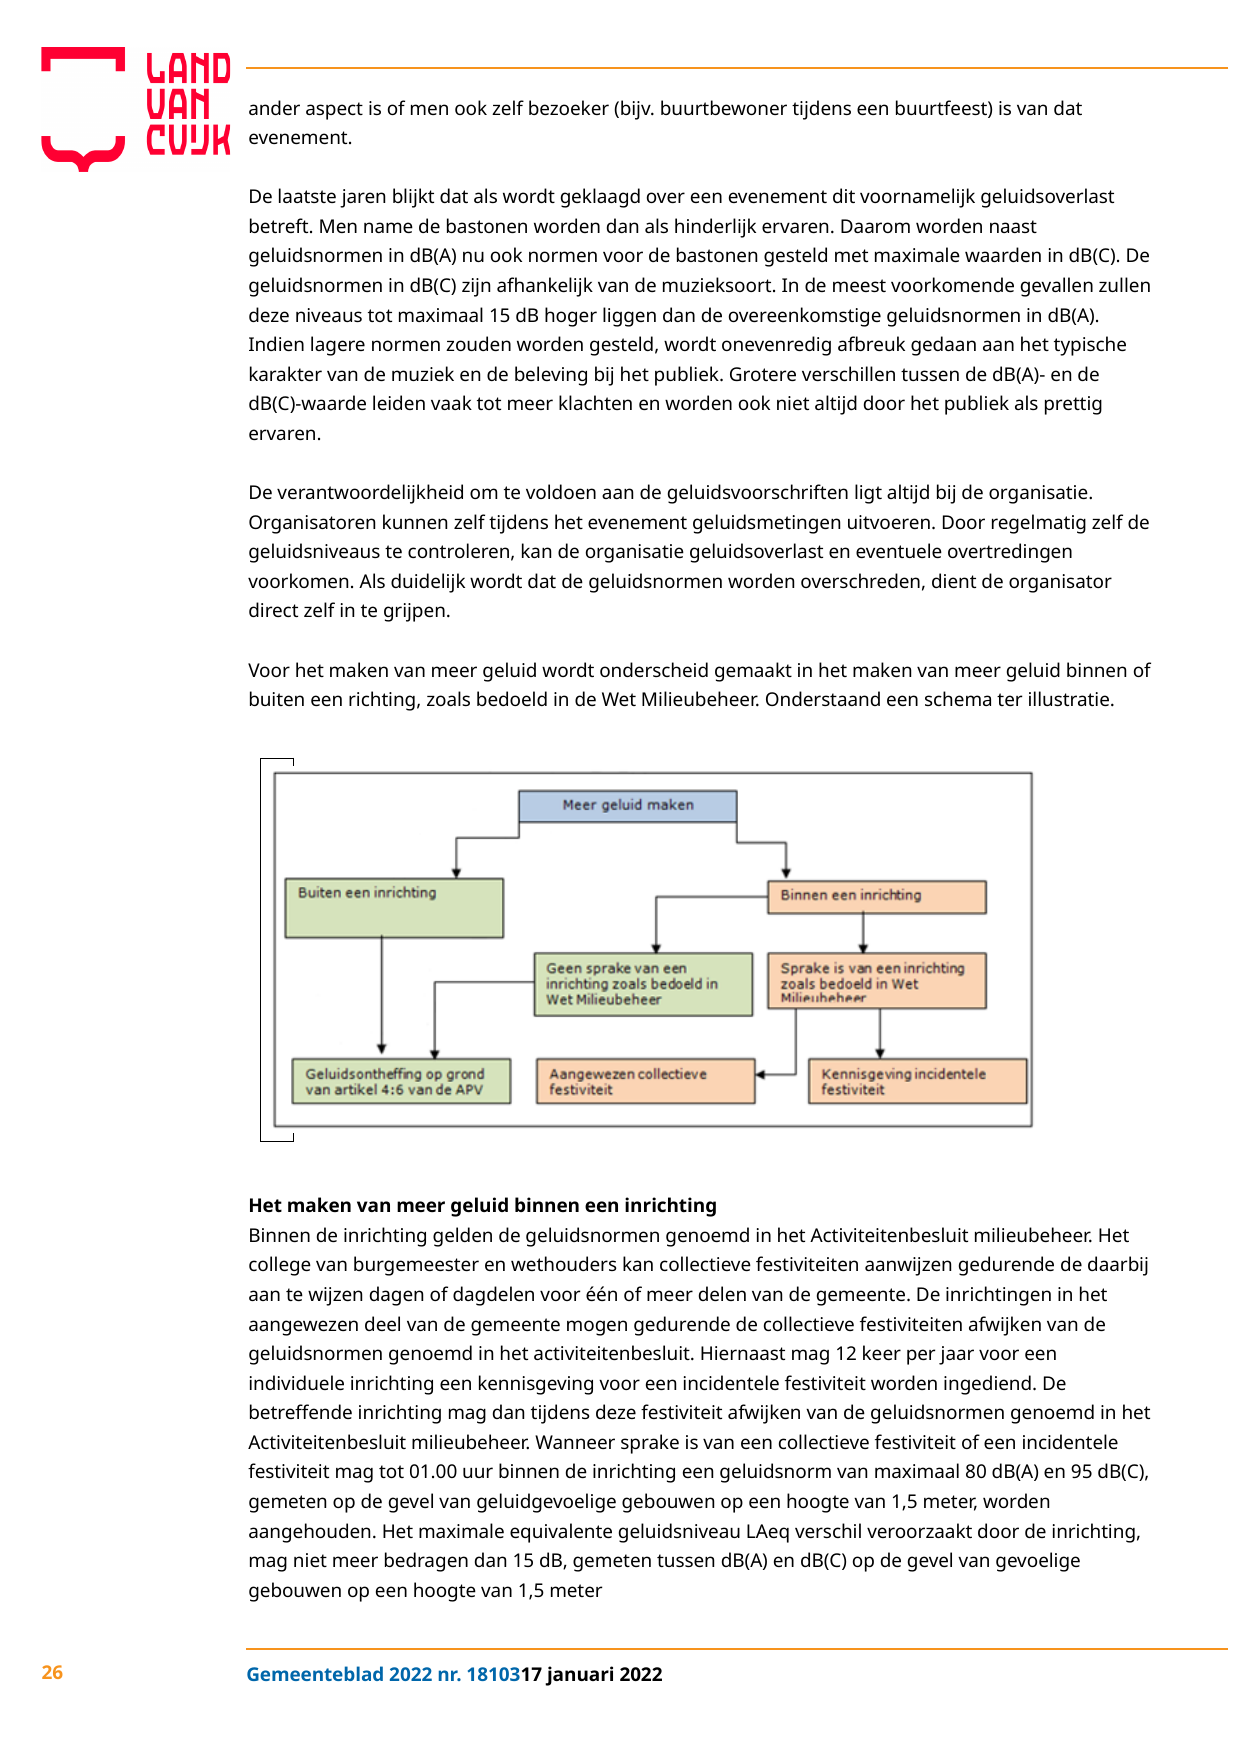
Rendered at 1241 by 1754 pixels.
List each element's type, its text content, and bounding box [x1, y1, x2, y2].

text Binnen de inrichting gelden de geluidsnormen genoemd in het Activiteitenbesluit milieubeheer. Het college van burgemeester en wethouders kan collectieve festiviteiten aanwijzen gedurende de daarbij aan te wijzen dagen of dagdelen voor één of meer delen van de gemeente. De inrichtingen in het aangewezen deel van de gemeente mogen gedurende de collectieve festiviteiten afwijken van de geluidsnormen genoemd in het activiteitenbesluit. Hiernaast mag 12 keer per jaar voor een individuele inrichting een kennisgeving voor een incidentele festiviteit worden ingediend. De betreffende inrichting mag dan tijdens deze festiviteit afwijken van de geluidsnormen genoemd in het Activiteitenbesluit milieubeheer. Wanneer sprake is van een collectieve festiviteit of een incidentele festiviteit mag tot 01.00 uur binnen de inrichting een geluidsnorm van maximaal 80 dB(A) en 95 dB(C), gemeten op de gevel van geluidgevoelige gebouwen op een hoogte van 1,5 meter, worden aangehouden. Het maximale equivalente geluidsniveau LAeq verschil veroorzaakt door de inrichting, mag niet meer bedragen dan 15 dB, gemeten tussen dB(A) en dB(C) op de gevel van gevoelige gebouwen op een hoogte van 1,5 meter [248, 1222, 1152, 1603]
text De verantwoordelijkheid om te voldoen aan de geluidsvoorschriften ligt altijd bij de organisatie. Organisatoren kunnen zelf tijdens het evenement geluidsmetingen uitvoeren. Door regelmatig zelf de geluidsniveaus te controleren, kan de organisatie geluidsoverlast en eventuele overtredingen voorkomen. Als duidelijk wordt dat de geluidsnormen worden overschreden, dient de organisator direct zelf in te grijpen. [248, 479, 1152, 623]
picture [268, 766, 1037, 1133]
text ander aspect is of men ook zelf bezoeker (bijv. buurtbewoner tijdens een buurtfeest) is van dat evenement. [248, 95, 1152, 150]
text De laatste jaren blijkt dat als wordt geklaagd over een evenement dit voornamelijk geluidsoverlast betreft. Men name de bastonen worden dan als hinderlijk ervaren. Daarom worden naast geluidsnormen in dB(A) nu ook normen voor de bastonen gesteld met maximale waarden in dB(C). De geluidsnormen in dB(C) zijn afhankelijk van de muzieksoort. In de meest voorkomende gevallen zullen deze niveaus tot maximaal 15 dB hoger liggen dan de overeenkomstige geluidsnormen in dB(A). Indien lagere normen zouden worden gesteld, wordt onevenredig afbreuk gedaan aan het typische karakter van de muziek en de beleving bij het publiek. Grotere verschillen tussen de dB(A)- en de dB(C)-waarde leiden vaak tot meer klachten en worden ook niet altijd door het publiek als prettig ervaren. [248, 183, 1152, 446]
text Het maken van meer geluid binnen een inrichting [248, 1192, 1152, 1218]
picture [41, 47, 231, 172]
text Voor het maken van meer geluid wordt onderscheid gemaakt in het maken van meer geluid binnen of buiten een richting, zoals bedoeld in de Wet Milieubeheer. Onderstaand een schema ter illustratie. [248, 657, 1152, 712]
